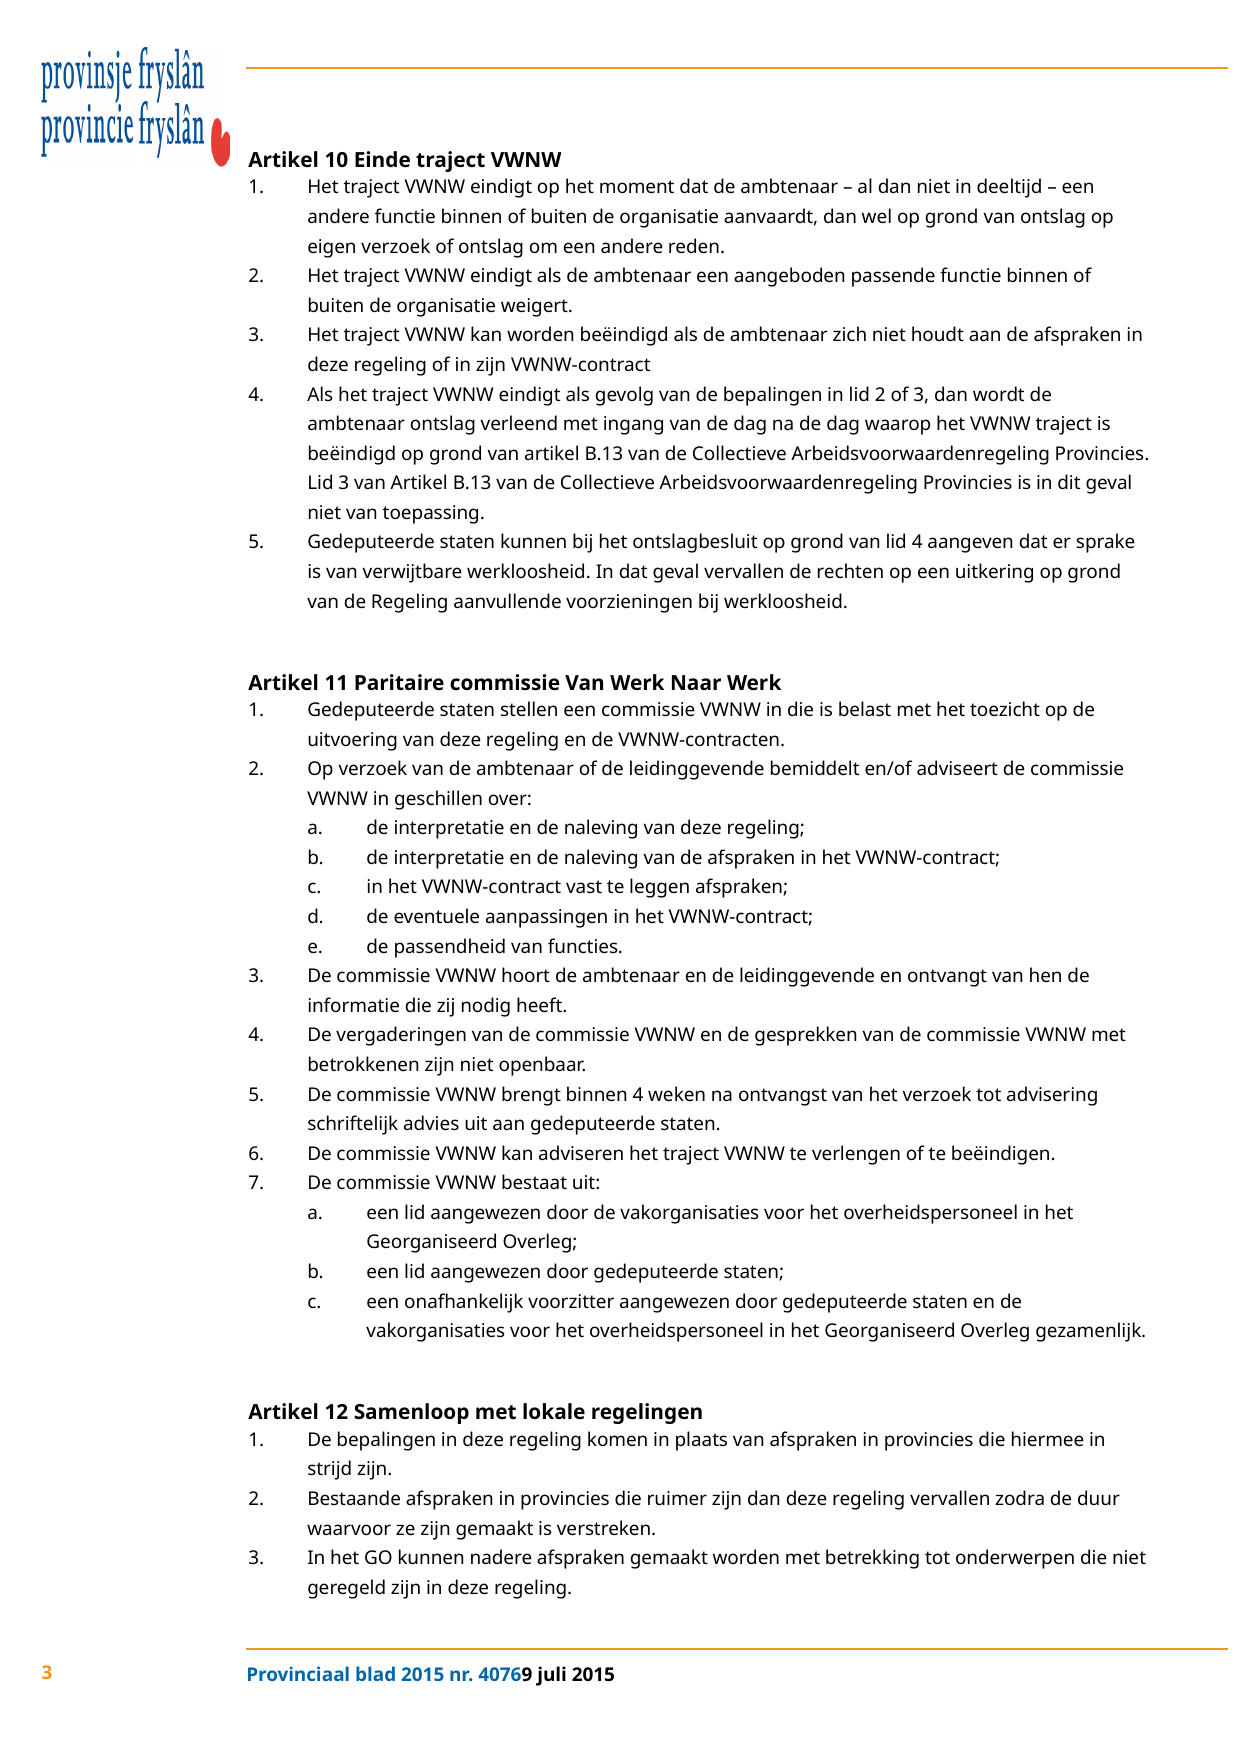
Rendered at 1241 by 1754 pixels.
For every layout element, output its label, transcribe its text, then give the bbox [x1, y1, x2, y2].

list in het VWNW-contract vast te leggen afspraken; [307, 874, 1152, 899]
list Bestaande afspraken in provincies die ruimer zijn dan deze regeling vervallen zodra de duur waarvoor ze zijn gemaakt is verstreken. [248, 1485, 1152, 1540]
list een lid aangewezen door de vakorganisaties voor het overheidspersoneel in het Georganiseerd Overleg; [307, 1199, 1152, 1254]
list een lid aangewezen door gedeputeerde staten; [307, 1258, 1152, 1284]
list een onafhankelijk voorzitter aangewezen door gedeputeerde staten en de vakorganisaties voor het overheidspersoneel in het Georganiseerd Overleg gezamenlijk. [307, 1288, 1152, 1343]
list In het GO kunnen nadere afspraken gemaakt worden met betrekking tot onderwerpen die niet geregeld zijn in deze regeling. [248, 1544, 1152, 1599]
list Het traject VWNW eindigt als de ambtenaar een aangeboden passende functie binnen of buiten de organisatie weigert. [248, 262, 1152, 318]
list de passendheid van functies. [307, 933, 1152, 959]
list De bepalingen in deze regeling komen in plaats van afspraken in provincies die hiermee in strijd zijn. [248, 1426, 1152, 1481]
list de eventuele aanpassingen in het VWNW-contract; [307, 903, 1152, 929]
picture [41, 47, 231, 172]
list Het traject VWNW kan worden beëindigd als de ambtenaar zich niet houdt aan de afspraken in deze regeling of in zijn VWNW-contract [248, 322, 1152, 377]
list de interpretatie en de naleving van deze regeling; [307, 814, 1152, 840]
text Artikel 11 Paritaire commissie Van Werk Naar Werk [248, 668, 1152, 696]
list De commissie VWNW kan adviseren het traject VWNW te verlengen of te beëindigen. [248, 1140, 1152, 1166]
list de interpretatie en de naleving van de afspraken in het VWNW-contract; [307, 844, 1152, 870]
list De commissie VWNW bestaat uit: [248, 1169, 1152, 1195]
list De commissie VWNW brengt binnen 4 weken na ontvangst van het verzoek tot advisering schriftelijk advies uit aan gedeputeerde staten. [248, 1081, 1152, 1136]
list Gedeputeerde staten stellen een commissie VWNW in die is belast met het toezicht op de uitvoering van deze regeling en de VWNW-contracten. [248, 696, 1152, 752]
list Gedeputeerde staten kunnen bij het ontslagbesluit op grond van lid 4 aangeven dat er sprake is van verwijtbare werkloosheid. In dat geval vervallen de rechten op een uitkering op grond van de Regeling aanvullende voorzieningen bij werkloosheid. [248, 529, 1152, 613]
list De vergaderingen van de commissie VWNW en de gesprekken van de commissie VWNW met betrokkenen zijn niet openbaar. [248, 1022, 1152, 1077]
list Op verzoek van de ambtenaar of de leidinggevende bemiddelt en/of adviseert de commissie VWNW in geschillen over: [248, 755, 1152, 811]
text Artikel 10 Einde traject VWNW [248, 145, 1152, 174]
text Artikel 12 Samenloop met lokale regelingen [248, 1397, 1152, 1426]
list De commissie VWNW hoort de ambtenaar en de leidinggevende en ontvangt van hen de informatie die zij nodig heeft. [248, 962, 1152, 1018]
list Het traject VWNW eindigt op het moment dat de ambtenaar – al dan niet in deeltijd – een andere functie binnen of buiten de organisatie aanvaardt, dan wel op grond van ontslag op eigen verzoek of ontslag om een andere reden. [248, 174, 1152, 258]
list Als het traject VWNW eindigt als gevolg van de bepalingen in lid 2 of 3, dan wordt de ambtenaar ontslag verleend met ingang van de dag na de dag waarop het VWNW traject is beëindigd op grond van artikel B.13 van de Collectieve Arbeidsvoorwaardenregeling Provincies. Lid 3 van Artikel B.13 van de Collectieve Arbeidsvoorwaardenregeling Provincies is in dit geval niet van toepassing. [248, 381, 1152, 525]
